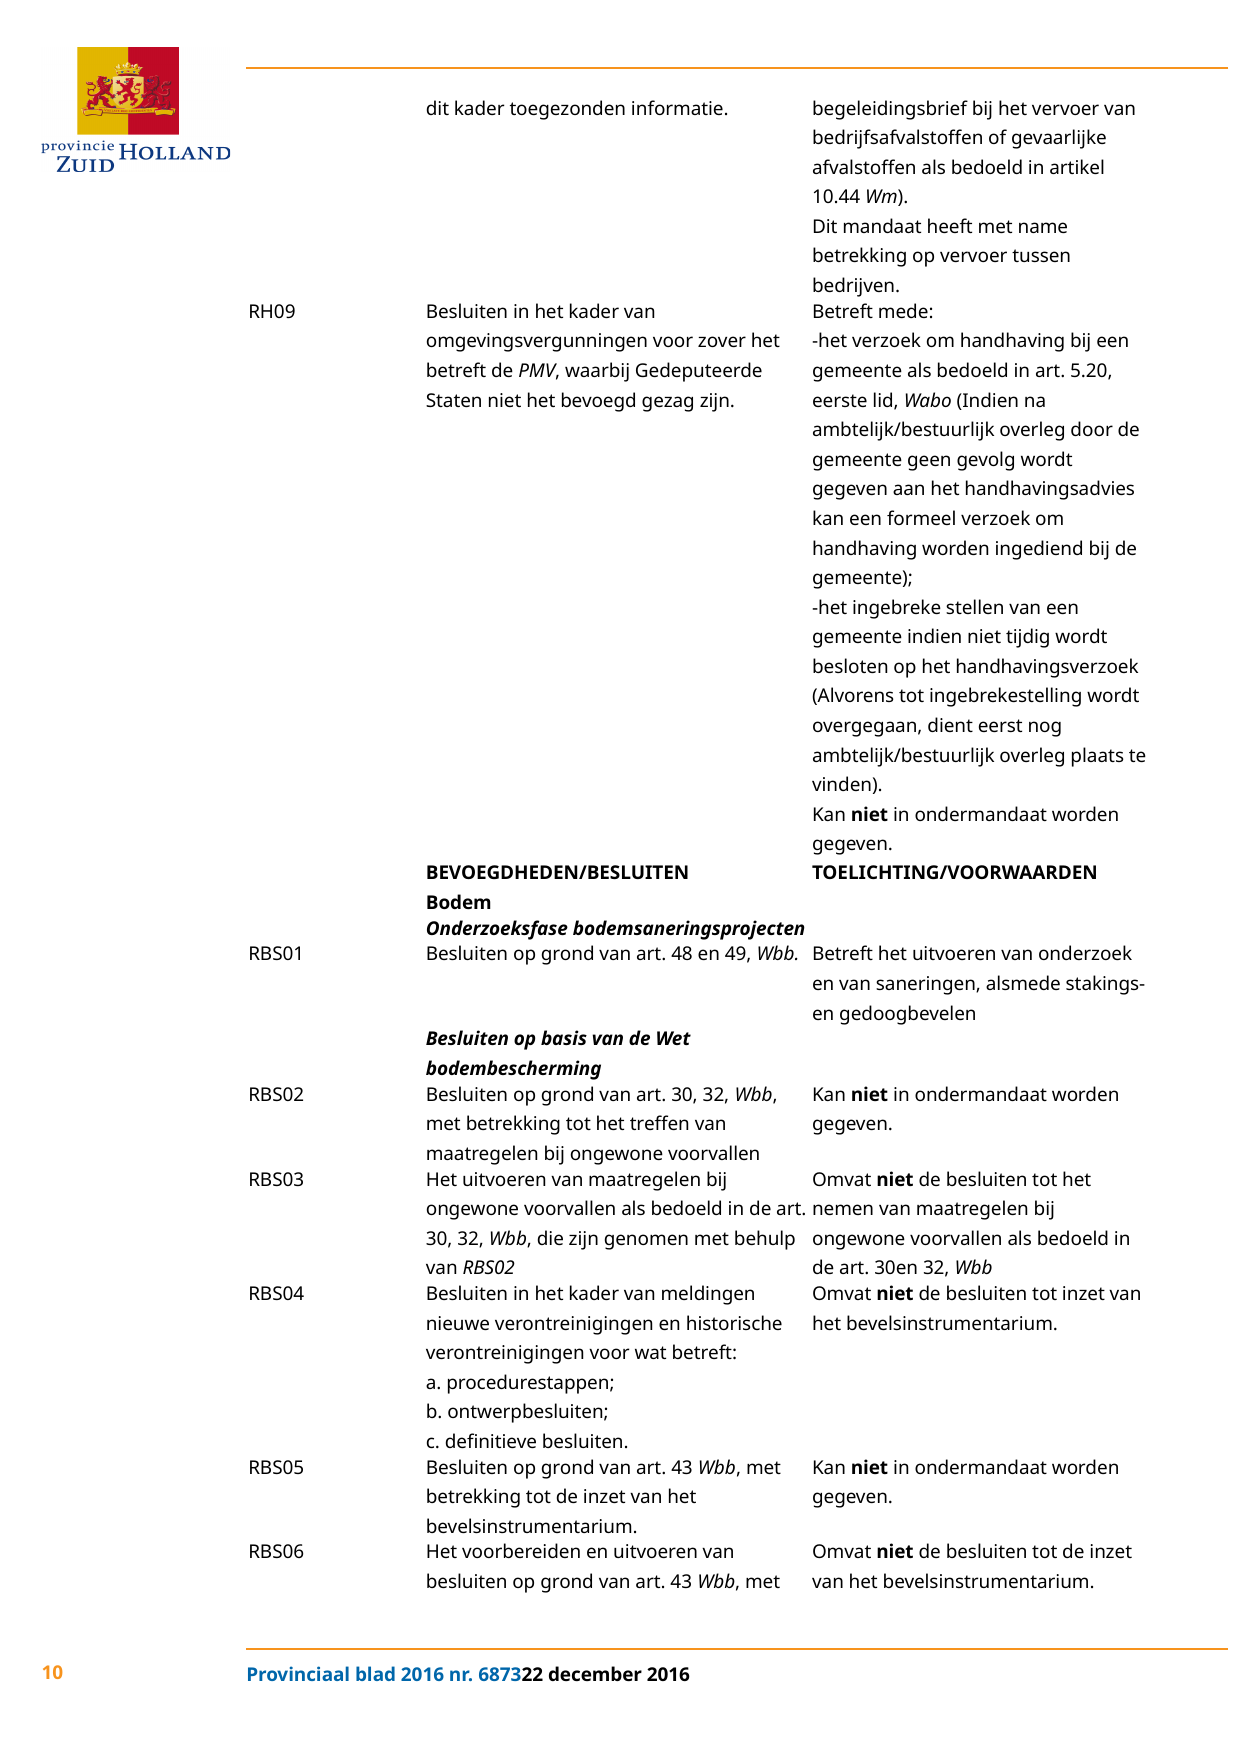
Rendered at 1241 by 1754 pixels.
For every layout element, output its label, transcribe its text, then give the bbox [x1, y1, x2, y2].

table_cell Besluiten in het kader van omgevingsvergunningen voor zover het betreft de PMV, waarbij Gedeputeerde Staten niet het bevoegd gezag zijn. [426, 298, 812, 856]
table_cell RBS01 [248, 941, 426, 1026]
table_cell [812, 1026, 1152, 1081]
table_cell Omvat niet de besluiten tot inzet van het bevelsinstrumentarium. [812, 1280, 1152, 1454]
table_cell [248, 915, 426, 941]
table_cell RBS02 [248, 1081, 426, 1166]
table_header BEVOEGDHEDEN/BESLUITEN Bodem [426, 860, 812, 915]
table_cell Kan niet in ondermandaat worden gegeven. [812, 1081, 1152, 1166]
table_cell Besluiten op grond van art. 30, 32, Wbb, met betrekking tot het treffen van maatregelen bij ongewone voorvallen [426, 1081, 812, 1166]
table_cell RBS04 [248, 1280, 426, 1454]
table_cell Betreft het uitvoeren van onderzoek en van saneringen, alsmede stakings- en gedoogbevelen [812, 941, 1152, 1026]
table_cell Besluiten in het kader van meldingen nieuwe verontreinigingen en historische verontreinigingen voor wat betreft: a. procedurestappen; b. ontwerpbesluiten; c. definitieve besluiten. [426, 1280, 812, 1454]
table_cell RBS06 [248, 1539, 426, 1594]
table_cell Het voorbereiden en uitvoeren van besluiten op grond van art. 43 Wbb, met [426, 1539, 812, 1594]
table_cell Onderzoeksfase bodemsaneringsprojecten [426, 915, 812, 941]
table_cell Omvat niet de besluiten tot de inzet van het bevelsinstrumentarium. [812, 1539, 1152, 1594]
table_cell RH09 [248, 298, 426, 856]
table_header [248, 860, 426, 915]
table_cell [248, 1026, 426, 1081]
table_cell RBS03 [248, 1166, 426, 1280]
table_cell Omvat niet de besluiten tot het nemen van maatregelen bij ongewone voorvallen als bedoeld in de art. 30en 32, Wbb [812, 1166, 1152, 1280]
table_cell RBS05 [248, 1454, 426, 1539]
table_cell begeleidingsbrief bij het vervoer van bedrijfsafvalstoffen of gevaarlijke afvalstoffen als bedoeld in artikel 10.44 Wm). Dit mandaat heeft met name betrekking op vervoer tussen bedrijven. [812, 95, 1152, 298]
table_cell [812, 915, 1152, 941]
table_cell Besluiten op grond van art. 48 en 49, Wbb. [426, 941, 812, 1026]
table_cell Betreft mede: -het verzoek om handhaving bij een gemeente als bedoeld in art. 5.20, eerste lid, Wabo (Indien na ambtelijk/bestuurlijk overleg door de gemeente geen gevolg wordt gegeven aan het handhavingsadvies kan een formeel verzoek om handhaving worden ingediend bij de gemeente); -het ingebreke stellen van een gemeente indien niet tijdig wordt besloten op het handhavingsverzoek (Alvorens tot ingebrekestelling wordt overgegaan, dient eerst nog ambtelijk/bestuurlijk overleg plaats te vinden). Kan niet in ondermandaat worden gegeven. [812, 298, 1152, 856]
table_cell Het uitvoeren van maatregelen bij ongewone voorvallen als bedoeld in de art. 30, 32, Wbb, die zijn genomen met behulp van RBS02 [426, 1166, 812, 1280]
table_cell Besluiten op grond van art. 43 Wbb, met betrekking tot de inzet van het bevelsinstrumentarium. [426, 1454, 812, 1539]
table_cell Besluiten op basis van de Wet bodembescherming [426, 1026, 812, 1081]
table_header TOELICHTING/VOORWAARDEN [812, 860, 1152, 915]
table_cell Kan niet in ondermandaat worden gegeven. [812, 1454, 1152, 1539]
table_cell [248, 95, 426, 298]
picture [41, 47, 231, 172]
table_cell dit kader toegezonden informatie. [426, 95, 812, 298]
